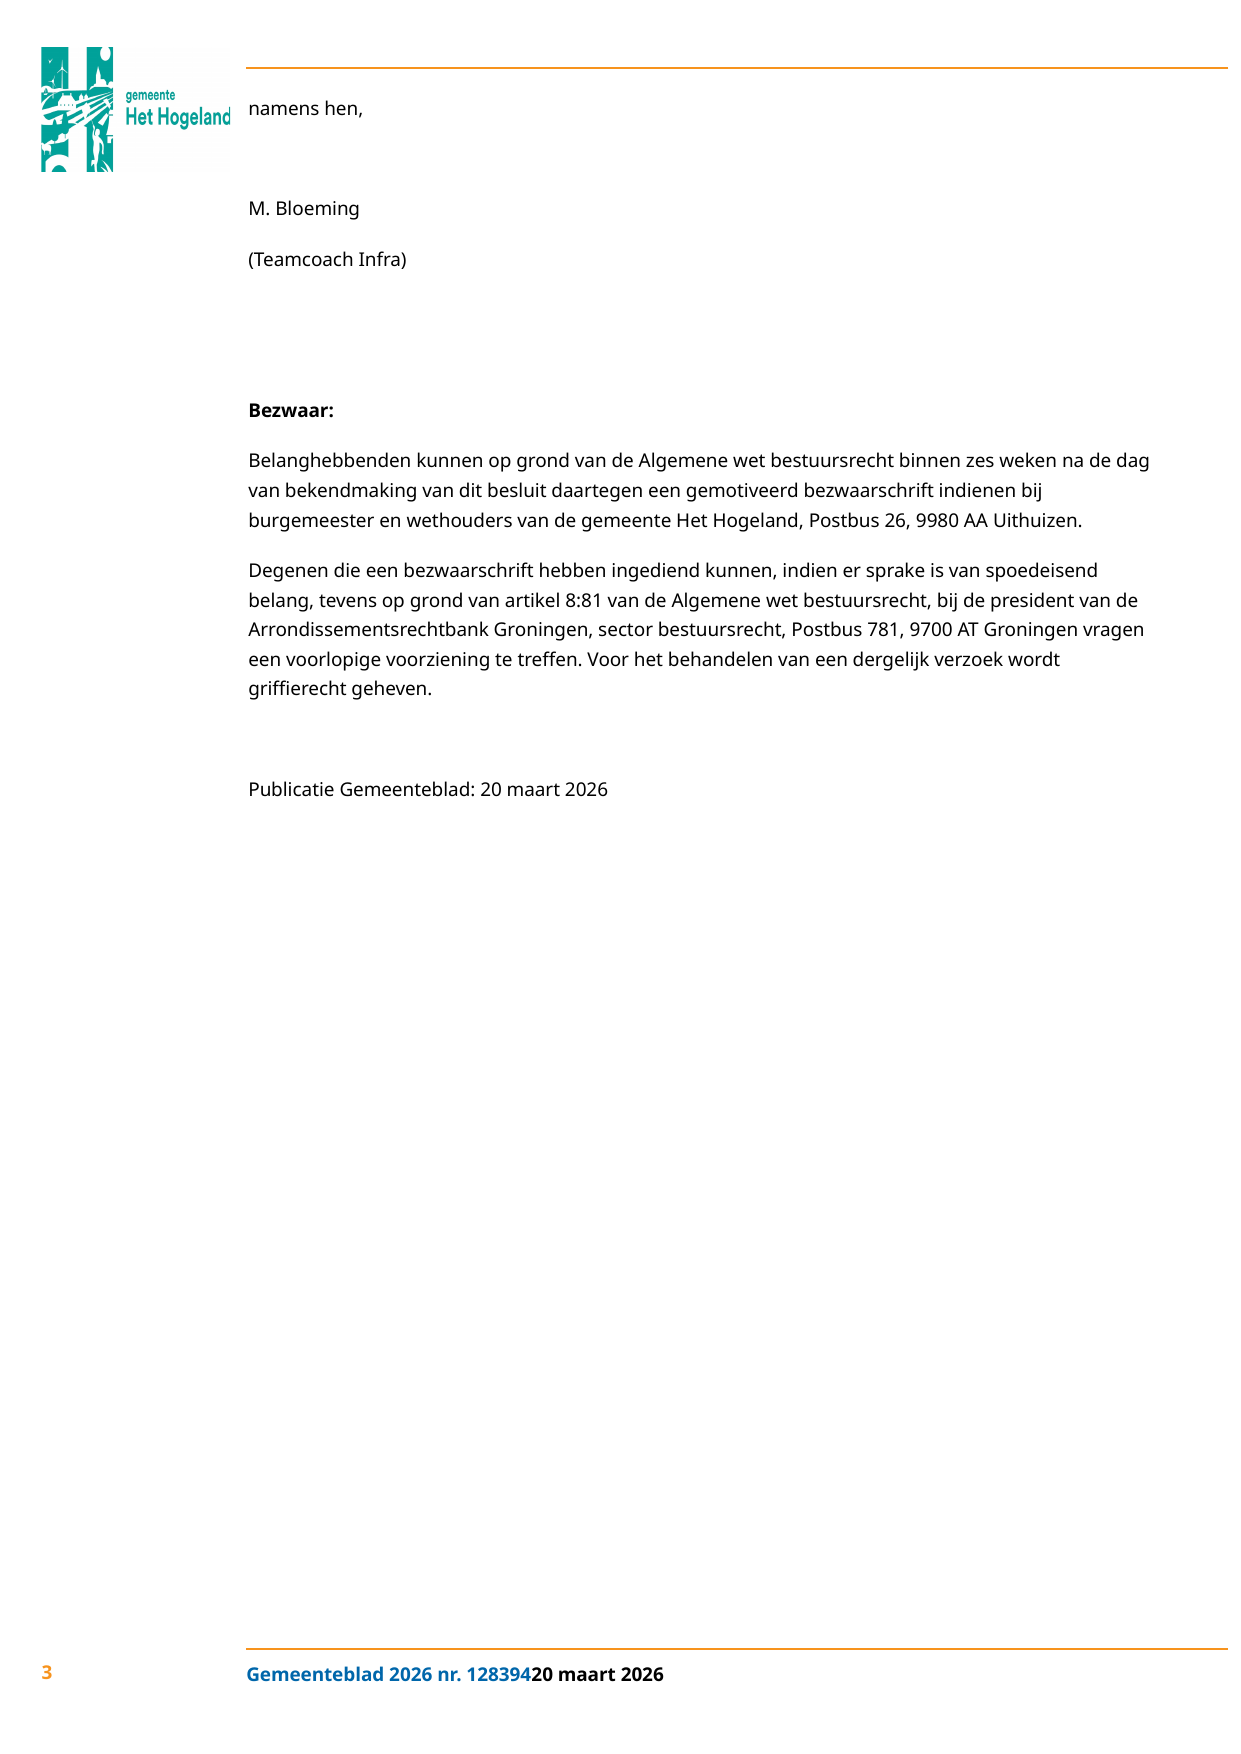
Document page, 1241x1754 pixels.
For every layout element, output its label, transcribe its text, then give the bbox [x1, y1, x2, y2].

text namens hen, [248, 95, 1152, 121]
text Bezwaar: [248, 397, 1152, 423]
text (Teamcoach Infra) [248, 246, 1152, 272]
picture [41, 47, 231, 172]
text Publicatie Gemeenteblad: 20 maart 2026 [248, 776, 1152, 802]
text Belanghebbenden kunnen op grond van de Algemene wet bestuursrecht binnen zes weken na de dag van bekendmaking van dit besluit daartegen een gemotiveerd bezwaarschrift indienen bij burgemeester en wethouders van de gemeente Het Hogeland, Postbus 26, 9980 AA Uithuizen. [248, 448, 1152, 533]
text M. Bloeming [248, 196, 1152, 221]
text Degenen die een bezwaarschrift hebben ingediend kunnen, indien er sprake is van spoedeisend belang, tevens op grond van artikel 8:81 van de Algemene wet bestuursrecht, bij de president van de Arrondissementsrechtbank Groningen, sector bestuursrecht, Postbus 781, 9700 AT Groningen vragen een voorlopige voorziening te treffen. Voor het behandelen van een dergelijk verzoek wordt griffierecht geheven. [248, 557, 1152, 701]
